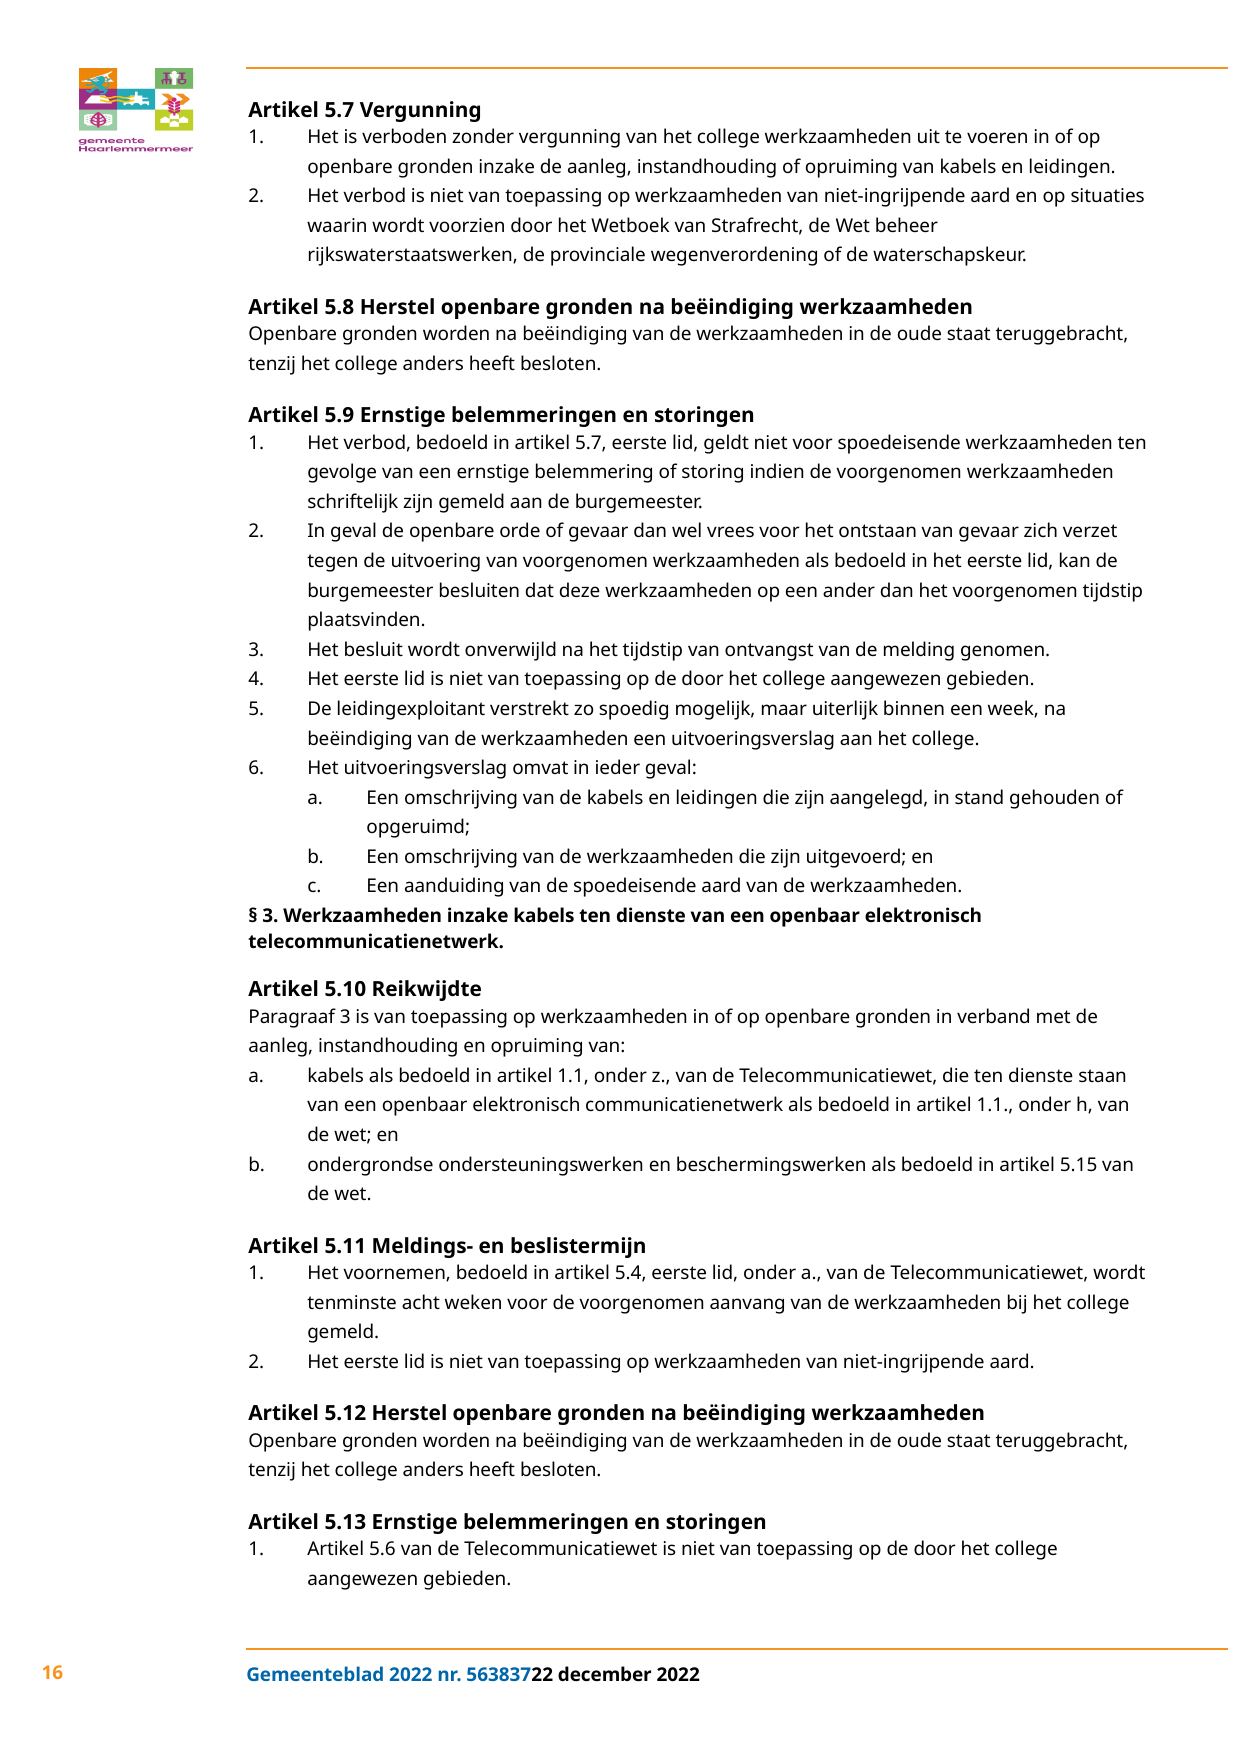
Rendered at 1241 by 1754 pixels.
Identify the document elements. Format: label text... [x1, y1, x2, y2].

text Paragraaf 3 is van toepassing op werkzaamheden in of op openbare gronden in verband met de aanleg, instandhouding en opruiming van: [248, 1003, 1152, 1058]
list Een omschrijving van de werkzaamheden die zijn uitgevoerd; en [307, 843, 1152, 869]
list In geval de openbare orde of gevaar dan wel vrees voor het ontstaan van gevaar zich verzet tegen de uitvoering van voorgenomen werkzaamheden als bedoeld in het eerste lid, kan de burgemeester besluiten dat deze werkzaamheden op een ander dan het voorgenomen tijdstip plaatsvinden. [248, 518, 1152, 632]
list Artikel 5.6 van de Telecommunicatiewet is niet van toepassing op de door het college aangewezen gebieden. [248, 1535, 1152, 1591]
list Het voornemen, bedoeld in artikel 5.4, eerste lid, onder a., van de Telecommunicatiewet, wordt tenminste acht weken voor de voorgenomen aanvang van de werkzaamheden bij het college gemeld. [248, 1259, 1152, 1344]
list kabels als bedoeld in artikel 1.1, onder z., van de Telecommunicatiewet, die ten dienste staan van een openbaar elektronisch communicatienetwerk als bedoeld in artikel 1.1., onder h, van de wet; en [248, 1062, 1152, 1147]
list Een omschrijving van de kabels en leidingen die zijn aangelegd, in stand gehouden of opgeruimd; [307, 784, 1152, 839]
text Artikel 5.7 Vergunning [248, 95, 1152, 123]
text Artikel 5.13 Ernstige belemmeringen en storingen [248, 1507, 1152, 1535]
text Artikel 5.12 Herstel openbare gronden na beëindiging werkzaamheden [248, 1398, 1152, 1427]
text § 3. Werkzaamheden inzake kabels ten dienste van een openbaar elektronisch telecommunicatienetwerk. [248, 902, 1152, 954]
list Het verbod, bedoeld in artikel 5.7, eerste lid, geldt niet voor spoedeisende werkzaamheden ten gevolge van een ernstige belemmering of storing indien de voorgenomen werkzaamheden schriftelijk zijn gemeld aan de burgemeester. [248, 429, 1152, 514]
list Het is verboden zonder vergunning van het college werkzaamheden uit te voeren in of op openbare gronden inzake de aanleg, instandhouding of opruiming van kabels en leidingen. [248, 123, 1152, 178]
list Het besluit wordt onverwijld na het tijdstip van ontvangst van de melding genomen. [248, 636, 1152, 662]
text Artikel 5.10 Reikwijdte [248, 974, 1152, 1003]
list Het verbod is niet van toepassing op werkzaamheden van niet-ingrijpende aard en op situaties waarin wordt voorzien door het Wetboek van Strafrecht, de Wet beheer rijkswaterstaatswerken, de provinciale wegenverordening of de waterschapskeur. [248, 182, 1152, 267]
text Openbare gronden worden na beëindiging van de werkzaamheden in de oude staat teruggebracht, tenzij het college anders heeft besloten. [248, 320, 1152, 376]
list ondergrondse ondersteuningswerken en beschermingswerken als bedoeld in artikel 5.15 van de wet. [248, 1151, 1152, 1206]
list Het eerste lid is niet van toepassing op werkzaamheden van niet-ingrijpende aard. [248, 1348, 1152, 1374]
picture [41, 47, 231, 172]
text Artikel 5.9 Ernstige belemmeringen en storingen [248, 400, 1152, 429]
list Het uitvoeringsverslag omvat in ieder geval: [248, 754, 1152, 780]
text Openbare gronden worden na beëindiging van de werkzaamheden in de oude staat teruggebracht, tenzij het college anders heeft besloten. [248, 1427, 1152, 1482]
text Artikel 5.11 Meldings- en beslistermijn [248, 1231, 1152, 1259]
list Een aanduiding van de spoedeisende aard van de werkzaamheden. [307, 873, 1152, 898]
list Het eerste lid is niet van toepassing op de door het college aangewezen gebieden. [248, 666, 1152, 691]
text Artikel 5.8 Herstel openbare gronden na beëindiging werkzaamheden [248, 292, 1152, 320]
list De leidingexploitant verstrekt zo spoedig mogelijk, maar uiterlijk binnen een week, na beëindiging van de werkzaamheden een uitvoeringsverslag aan het college. [248, 695, 1152, 750]
